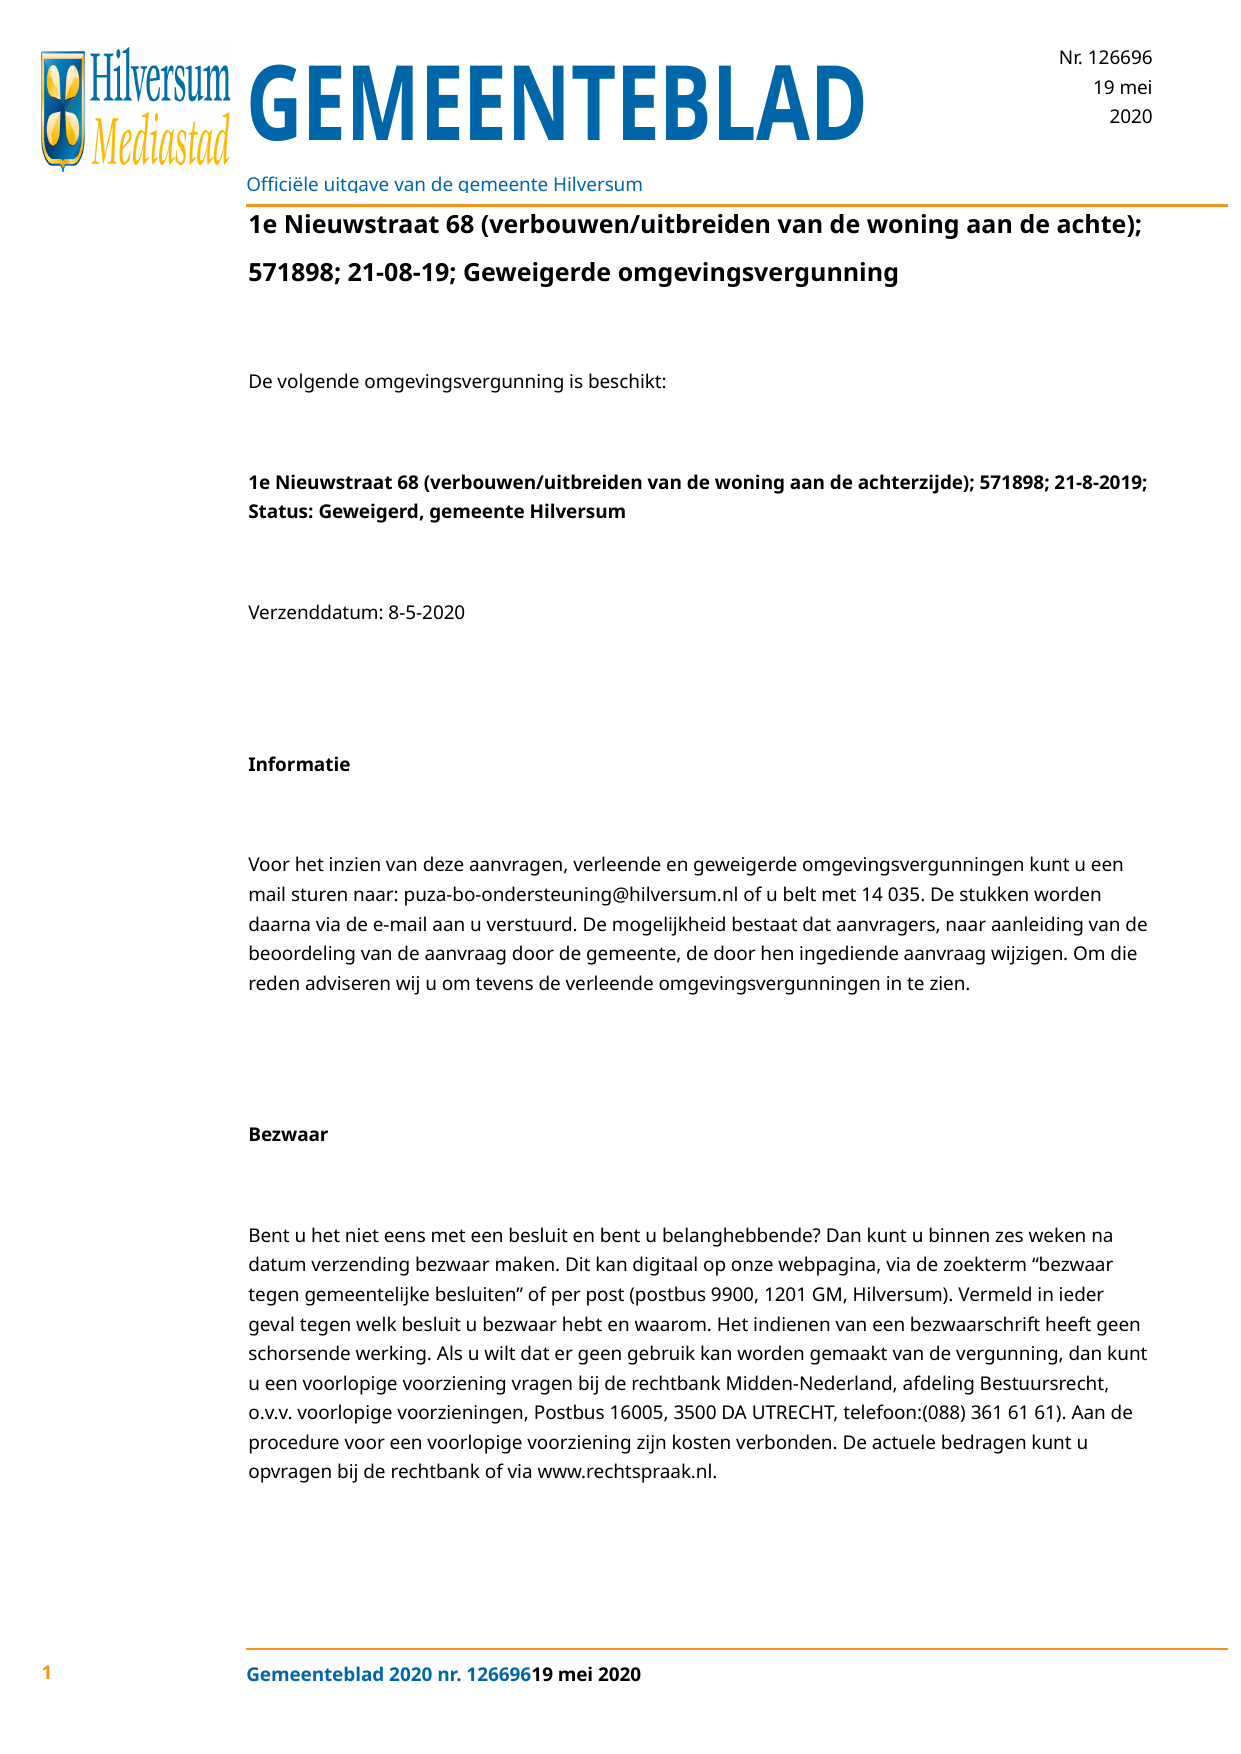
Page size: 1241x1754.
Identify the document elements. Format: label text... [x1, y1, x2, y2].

text 1e Nieuwstraat 68 (verbouwen/uitbreiden van de woning aan de achterzijde); 571898; 21-8-2019; Status: Geweigerd, gemeente Hilversum [248, 469, 1152, 524]
text 1e Nieuwstraat 68 (verbouwen/uitbreiden van de woning aan de achte); 571898; 21-08-19; Geweigerde omgevingsvergunning [248, 207, 1152, 288]
text Bent u het niet eens met een besluit en bent u belanghebbende? Dan kunt u binnen zes weken na datum verzending bezwaar maken. Dit kan digitaal op onze webpagina, via de zoekterm “bezwaar tegen gemeentelijke besluiten” of per post (postbus 9900, 1201 GM, Hilversum). Vermeld in ieder geval tegen welk besluit u bezwaar hebt en waarom. Het indienen van een bezwaarschrift heeft geen schorsende werking. Als u wilt dat er geen gebruik kan worden gemaakt van de vergunning, dan kunt u een voorlopige voorziening vragen bij de rechtbank Midden-Nederland, afdeling Bestuursrecht, o.v.v. voorlopige voorzieningen, Postbus 16005, 3500 DA UTRECHT, telefoon:(088) 361 61 61). Aan de procedure voor een voorlopige voorziening zijn kosten verbonden. De actuele bedragen kunt u opvragen bij de rechtbank of via www.rechtspraak.nl. [248, 1222, 1152, 1484]
text Bezwaar [248, 1121, 1152, 1147]
text De volgende omgevingsvergunning is beschikt: [248, 368, 1152, 394]
text Verzenddatum: 8-5-2020 [248, 599, 1152, 625]
text Voor het inzien van deze aanvragen, verleende en geweigerde omgevingsvergunningen kunt u een mail sturen naar: puza-bo-ondersteuning@hilversum.nl of u belt met 14 035. De stukken worden daarna via de e-mail aan u verstuurd. De mogelijkheid bestaat dat aanvragers, naar aanleiding van de beoordeling van de aanvraag door de gemeente, de door hen ingediende aanvraag wijzigen. Om die reden adviseren wij u om tevens de verleende omgevingsvergunningen in te zien. [248, 852, 1152, 996]
text Informatie [248, 751, 1152, 777]
picture [41, 47, 231, 172]
